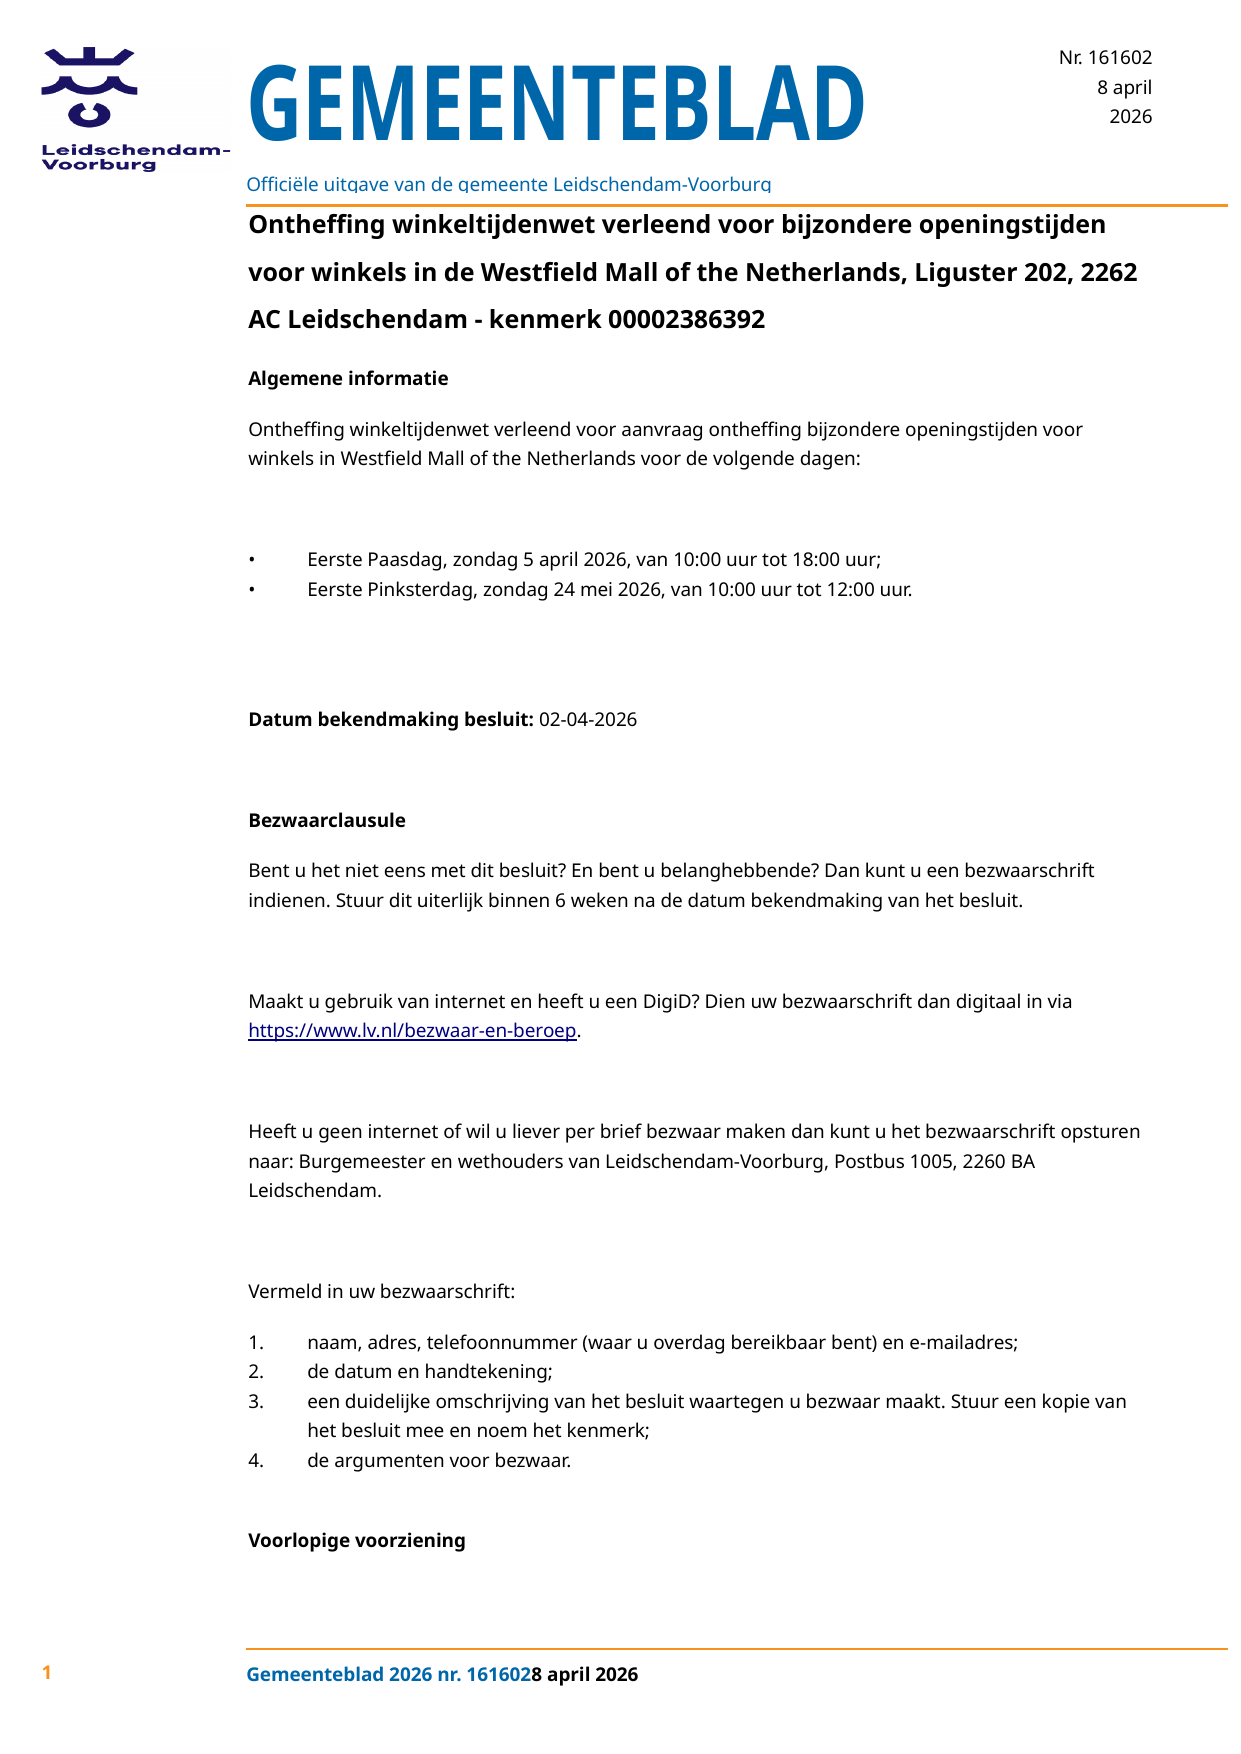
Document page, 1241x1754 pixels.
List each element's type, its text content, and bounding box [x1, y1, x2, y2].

list Eerste Pinksterdag, zondag 24 mei 2026, van 10:00 uur tot 12:00 uur. [248, 576, 1152, 602]
picture [41, 47, 231, 172]
text Voorlopige voorziening [248, 1527, 1152, 1553]
text Ontheffing winkeltijdenwet verleend voor bijzondere openingstijden voor winkels in de Westfield Mall of the Netherlands, Liguster 202, 2262 AC Leidschendam - kenmerk 00002386392 [248, 207, 1152, 336]
list de argumenten voor bezwaar. [248, 1447, 1152, 1473]
text Ontheffing winkeltijdenwet verleend voor aanvraag ontheffing bijzondere openingstijden voor winkels in Westfield Mall of the Netherlands voor de volgende dagen: [248, 416, 1152, 471]
text Datum bekendmaking besluit: 02-04-2026 [248, 706, 1152, 732]
text Maakt u gebruik van internet en heeft u een DigiD? Dien uw bezwaarschrift dan digitaal in via https://www.lv.nl/bezwaar-en-beroep. [248, 988, 1152, 1043]
text Heeft u geen internet of wil u liever per brief bezwaar maken dan kunt u het bezwaarschrift opsturen naar: Burgemeester en wethouders van Leidschendam-Voorburg, Postbus 1005, 2260 BA Leidschendam. [248, 1118, 1152, 1203]
text Bezwaarclausule [248, 807, 1152, 833]
list een duidelijke omschrijving van het besluit waartegen u bezwaar maakt. Stuur een kopie van het besluit mee en noem het kenmerk; [248, 1388, 1152, 1443]
list naam, adres, telefoonnummer (waar u overdag bereikbaar bent) en e-mailadres; [248, 1329, 1152, 1354]
list de datum en handtekening; [248, 1358, 1152, 1384]
list Eerste Paasdag, zondag 5 april 2026, van 10:00 uur tot 18:00 uur; [248, 546, 1152, 572]
text Algemene informatie [248, 366, 1152, 391]
text Bent u het niet eens met dit besluit? En bent u belanghebbende? Dan kunt u een bezwaarschrift indienen. Stuur dit uiterlijk binnen 6 weken na de datum bekendmaking van het besluit. [248, 858, 1152, 913]
text Vermeld in uw bezwaarschrift: [248, 1278, 1152, 1304]
